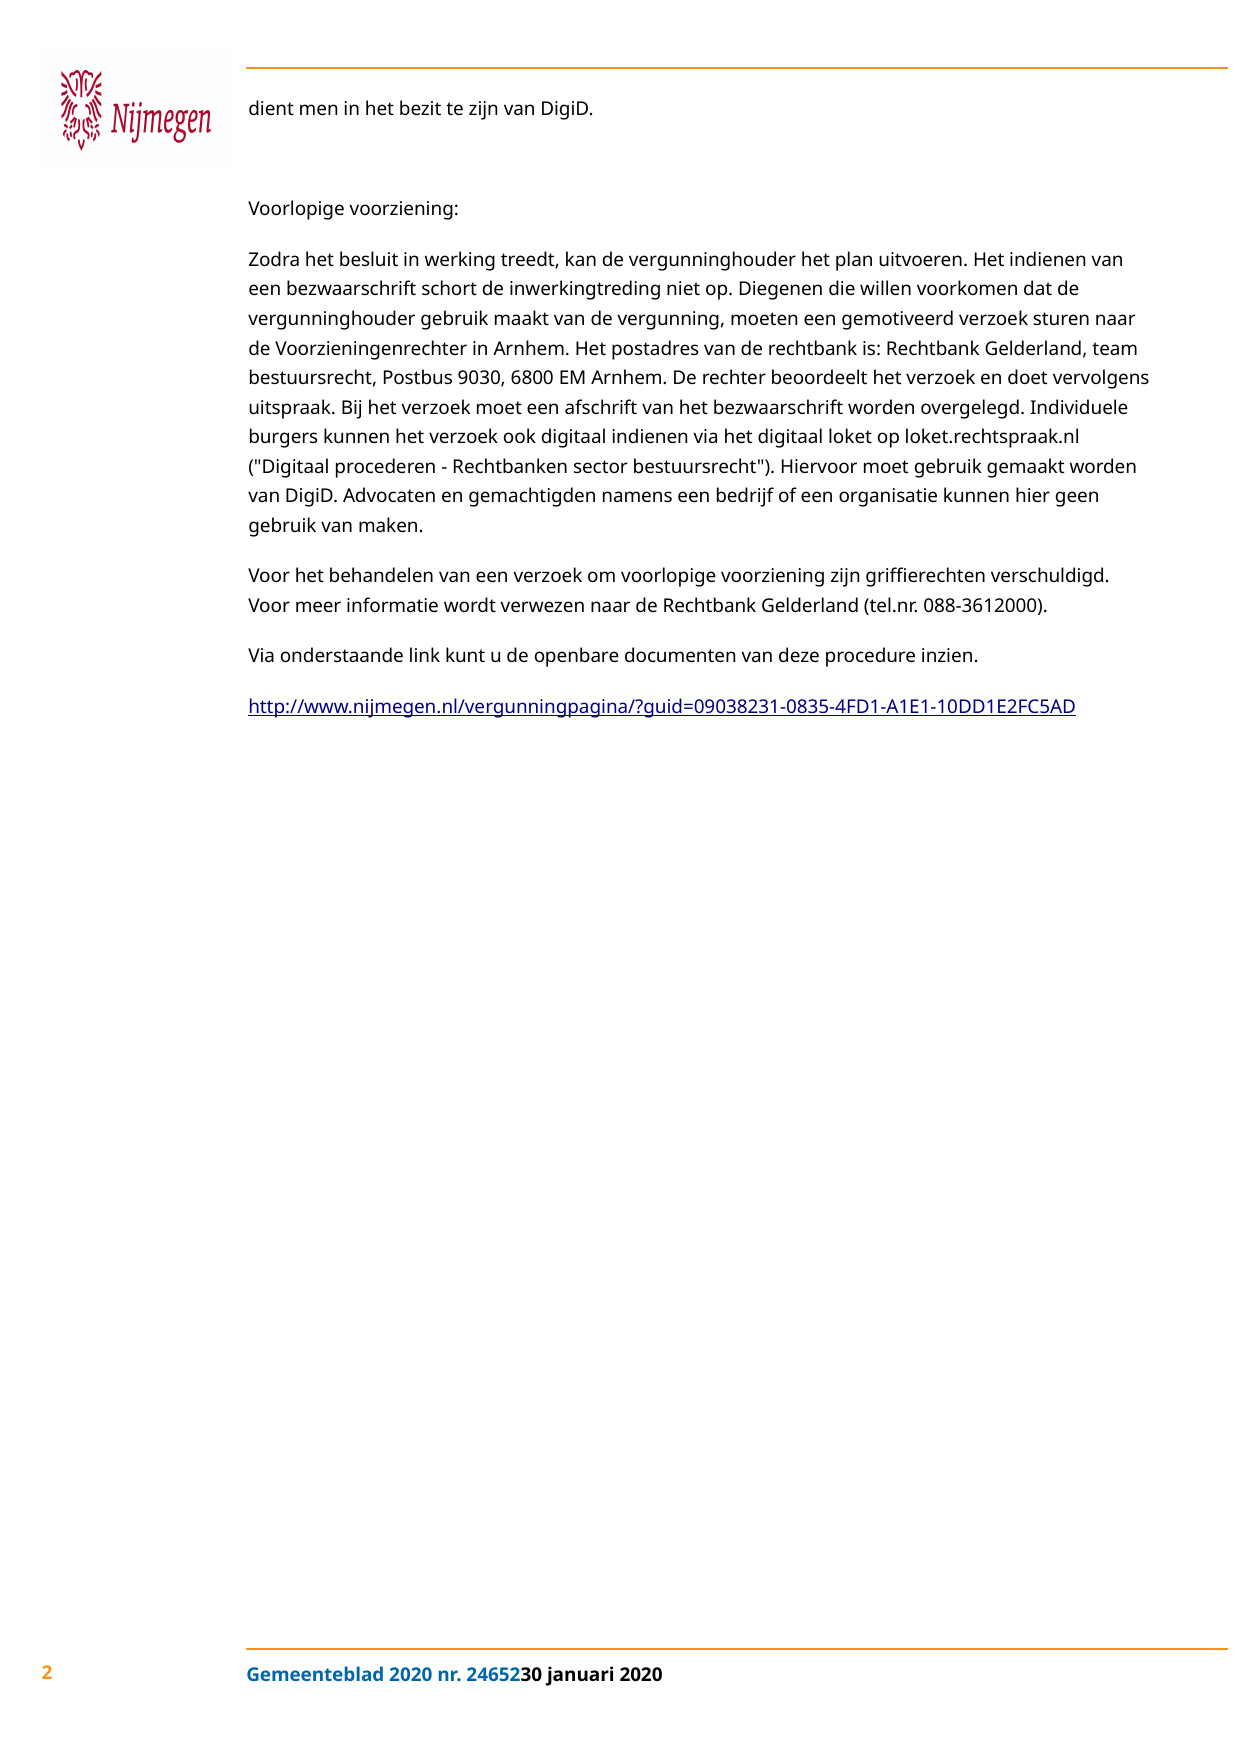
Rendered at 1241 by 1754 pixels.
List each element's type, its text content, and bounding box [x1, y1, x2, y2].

text Voor het behandelen van een verzoek om voorlopige voorziening zijn griffierechten verschuldigd. Voor meer informatie wordt verwezen naar de Rechtbank Gelderland (tel.nr. 088-3612000). [248, 563, 1152, 618]
text http://www.nijmegen.nl/vergunningpagina/?guid=09038231-0835-4FD1-A1E1-10DD1E2FC5AD [248, 693, 1152, 719]
text Zodra het besluit in werking treedt, kan de vergunninghouder het plan uitvoeren. Het indienen van een bezwaarschrift schort de inwerkingtreding niet op. Diegenen die willen voorkomen dat de vergunninghouder gebruik maakt van de vergunning, moeten een gemotiveerd verzoek sturen naar de Voorzieningenrechter in Arnhem. Het postadres van de rechtbank is: Rechtbank Gelderland, team bestuursrecht, Postbus 9030, 6800 EM Arnhem. De rechter beoordeelt het verzoek en doet vervolgens uitspraak. Bij het verzoek moet een afschrift van het bezwaarschrift worden overgelegd. Individuele burgers kunnen het verzoek ook digitaal indienen via het digitaal loket op loket.rechtspraak.nl ("Digitaal procederen - Rechtbanken sector bestuursrecht"). Hiervoor moet gebruik gemaakt worden van DigiD. Advocaten en gemachtigden namens een bedrijf of een organisatie kunnen hier geen gebruik van maken. [248, 246, 1152, 538]
text Via onderstaande link kunt u de openbare documenten van deze procedure inzien. [248, 643, 1152, 668]
picture [41, 47, 231, 172]
text dient men in het bezit te zijn van DigiD. [248, 95, 1152, 121]
text Voorlopige voorziening: [248, 196, 1152, 221]
